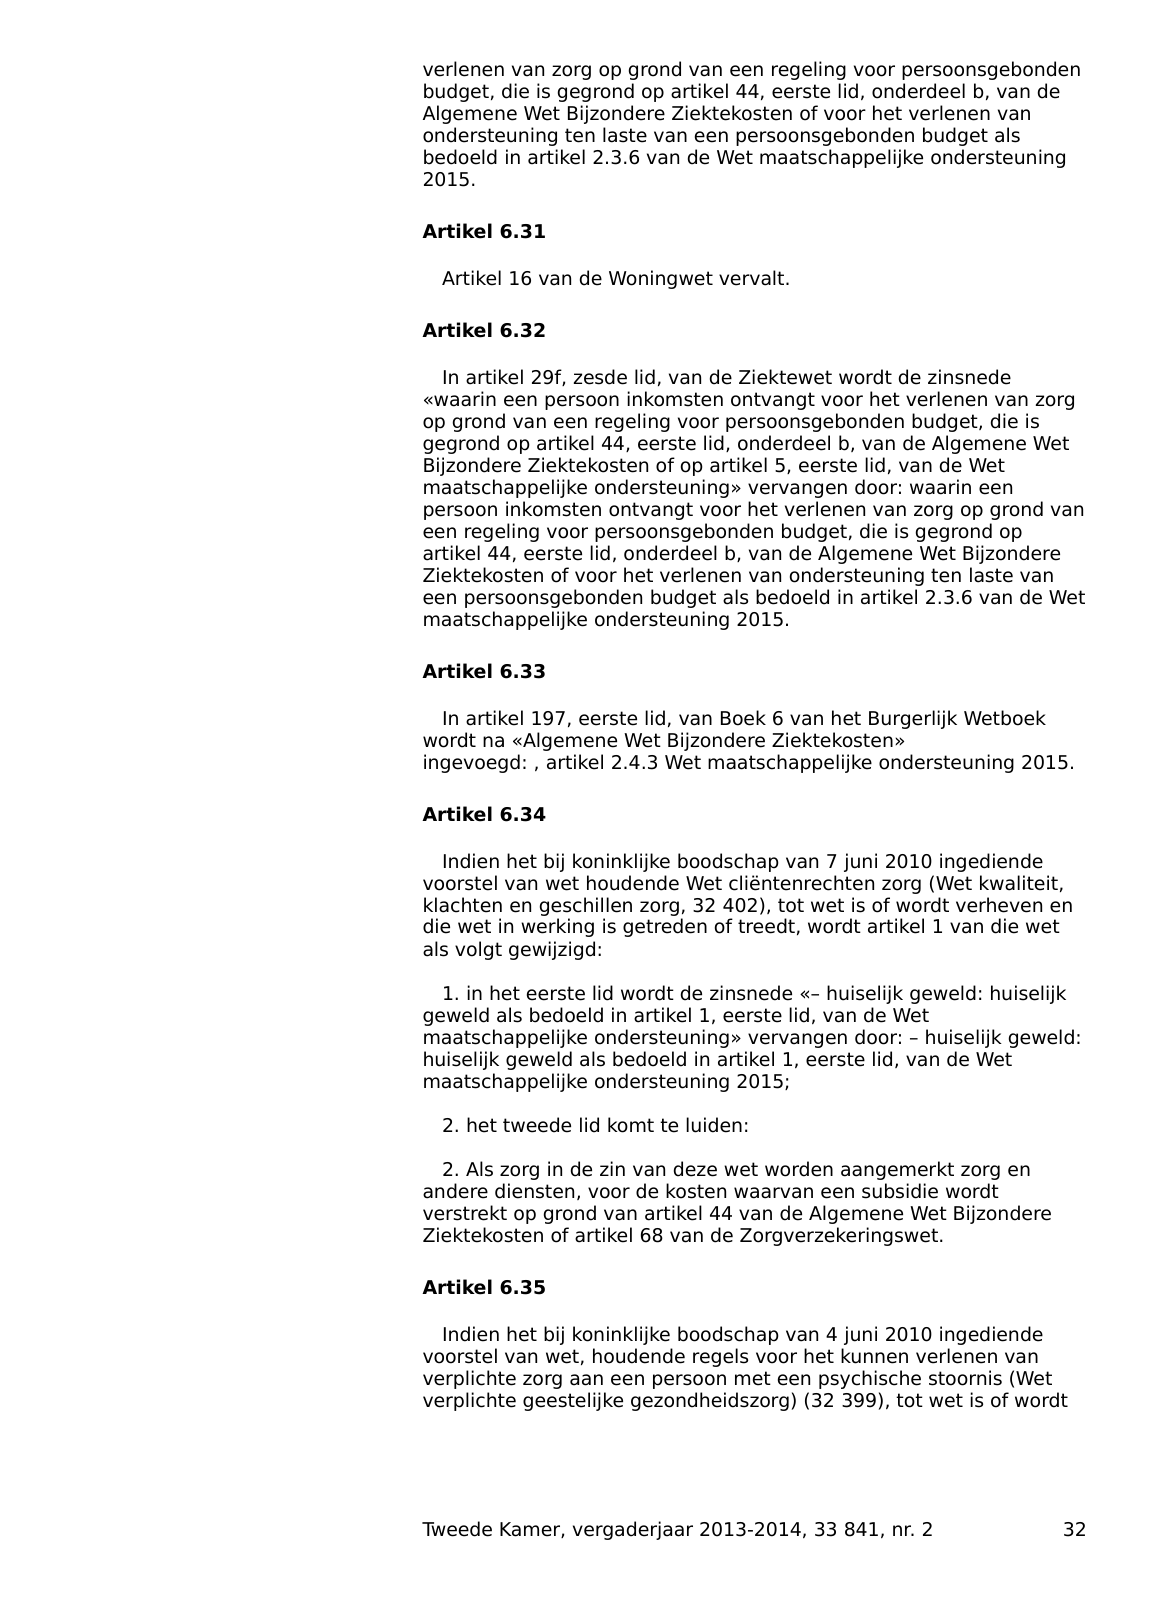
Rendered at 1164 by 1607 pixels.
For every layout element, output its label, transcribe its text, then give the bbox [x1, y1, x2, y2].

text In artikel 197, eerste lid, van Boek 6 van het Burgerlijk Wetboek wordt na «Algemene Wet Bijzondere Ziektekosten» ingevoegd: , artikel 2.4.3 Wet maatschappelijke ondersteuning 2015. [422, 708, 1087, 773]
subtitle Artikel 6.32 [422, 320, 1087, 342]
text 2. Als zorg in de zin van deze wet worden aangemerkt zorg en andere diensten, voor de kosten waarvan een subsidie wordt verstrekt op grond van artikel 44 van de Algemene Wet Bijzondere Ziektekosten of artikel 68 van de Zorgverzekeringswet. [422, 1159, 1087, 1247]
text Artikel 16 van de Woningwet vervalt. [422, 268, 1087, 290]
text verlenen van zorg op grond van een regeling voor persoonsgebonden budget, die is gegrond op artikel 44, eerste lid, onderdeel b, van de Algemene Wet Bijzondere Ziektekosten of voor het verlenen van ondersteuning ten laste van een persoonsgebonden budget als bedoeld in artikel 2.3.6 van de Wet maatschappelijke ondersteuning 2015. [422, 59, 1087, 191]
text Indien het bij koninklijke boodschap van 7 juni 2010 ingediende voorstel van wet houdende Wet cliëntenrechten zorg (Wet kwaliteit, klachten en geschillen zorg, 32 402), tot wet is of wordt verheven en die wet in werking is getreden of treedt, wordt artikel 1 van die wet als volgt gewijzigd: [422, 851, 1087, 960]
subtitle Artikel 6.34 [422, 803, 1087, 826]
text Indien het bij koninklijke boodschap van 4 juni 2010 ingediende voorstel van wet, houdende regels voor het kunnen verlenen van verplichte zorg aan een persoon met een psychische stoornis (Wet verplichte geestelijke gezondheidszorg) (32 399), tot wet is of wordt [422, 1324, 1087, 1412]
subtitle Artikel 6.31 [422, 221, 1087, 243]
text 2. het tweede lid komt te luiden: [422, 1115, 1087, 1137]
subtitle Artikel 6.33 [422, 661, 1087, 683]
text 1. in het eerste lid wordt de zinsnede «– huiselijk geweld: huiselijk geweld als bedoeld in artikel 1, eerste lid, van de Wet maatschappelijke ondersteuning» vervangen door: – huiselijk geweld: huiselijk geweld als bedoeld in artikel 1, eerste lid, van de Wet maatschappelijke ondersteuning 2015; [422, 983, 1087, 1092]
subtitle Artikel 6.35 [422, 1277, 1087, 1299]
text In artikel 29f, zesde lid, van de Ziektewet wordt de zinsnede «waarin een persoon inkomsten ontvangt voor het verlenen van zorg op grond van een regeling voor persoonsgebonden budget, die is gegrond op artikel 44, eerste lid, onderdeel b, van de Algemene Wet Bijzondere Ziektekosten of op artikel 5, eerste lid, van de Wet maatschappelijke ondersteuning» vervangen door: waarin een persoon inkomsten ontvangt voor het verlenen van zorg op grond van een regeling voor persoonsgebonden budget, die is gegrond op artikel 44, eerste lid, onderdeel b, van de Algemene Wet Bijzondere Ziektekosten of voor het verlenen van ondersteuning ten laste van een persoonsgebonden budget als bedoeld in artikel 2.3.6 van de Wet maatschappelijke ondersteuning 2015. [422, 367, 1087, 631]
